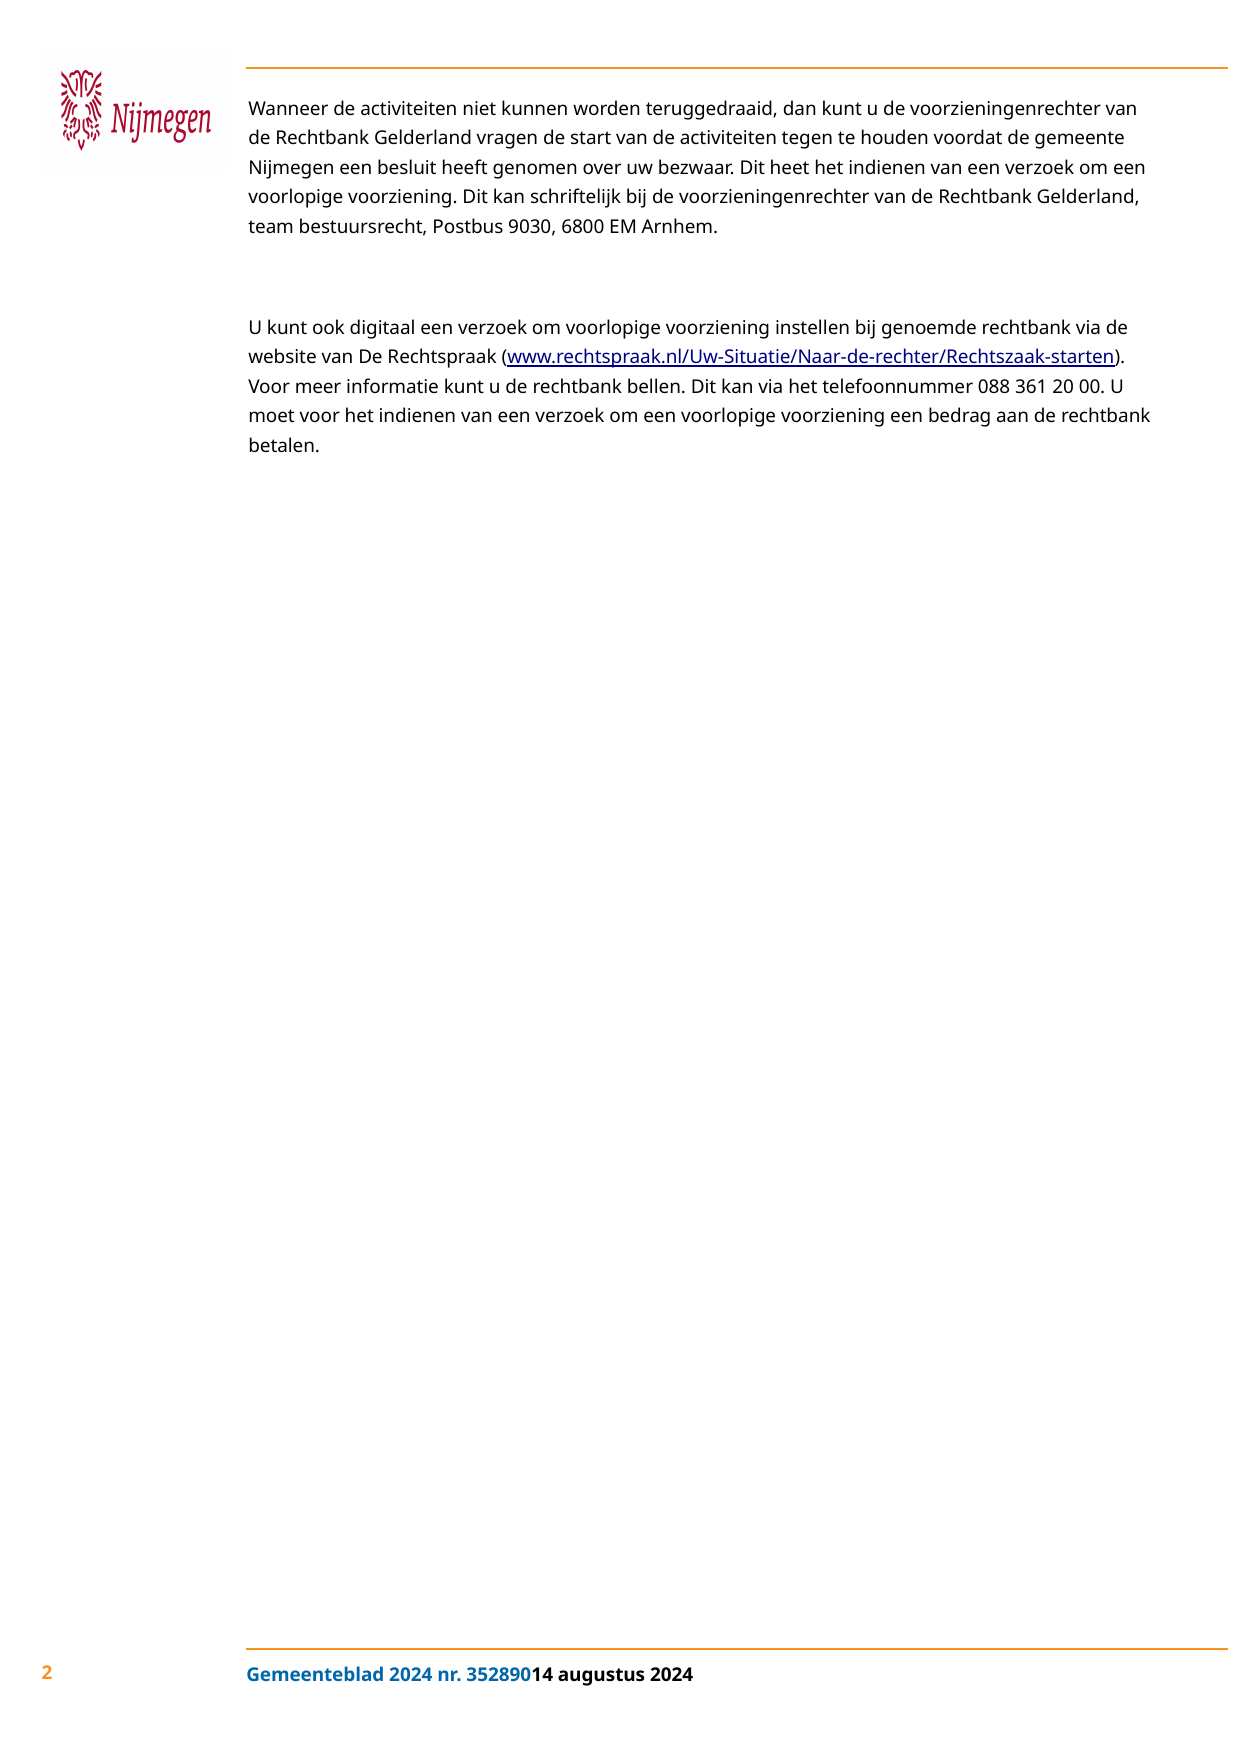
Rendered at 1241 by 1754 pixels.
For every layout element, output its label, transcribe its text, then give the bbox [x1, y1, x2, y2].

picture [41, 47, 231, 172]
text Wanneer de activiteiten niet kunnen worden teruggedraaid, dan kunt u de voorzieningenrechter van de Rechtbank Gelderland vragen de start van de activiteiten tegen te houden voordat de gemeente Nijmegen een besluit heeft genomen over uw bezwaar. Dit heet het indienen van een verzoek om een voorlopige voorziening. Dit kan schriftelijk bij de voorzieningenrechter van de Rechtbank Gelderland, team bestuursrecht, Postbus 9030, 6800 EM Arnhem. [248, 95, 1152, 239]
text U kunt ook digitaal een verzoek om voorlopige voorziening instellen bij genoemde rechtbank via de website van De Rechtspraak (www.rechtspraak.nl/Uw-Situatie/Naar-de-rechter/Rechtszaak-starten). Voor meer informatie kunt u de rechtbank bellen. Dit kan via het telefoonnummer 088 361 20 00. U moet voor het indienen van een verzoek om een voorlopige voorziening een bedrag aan de rechtbank betalen. [248, 314, 1152, 458]
